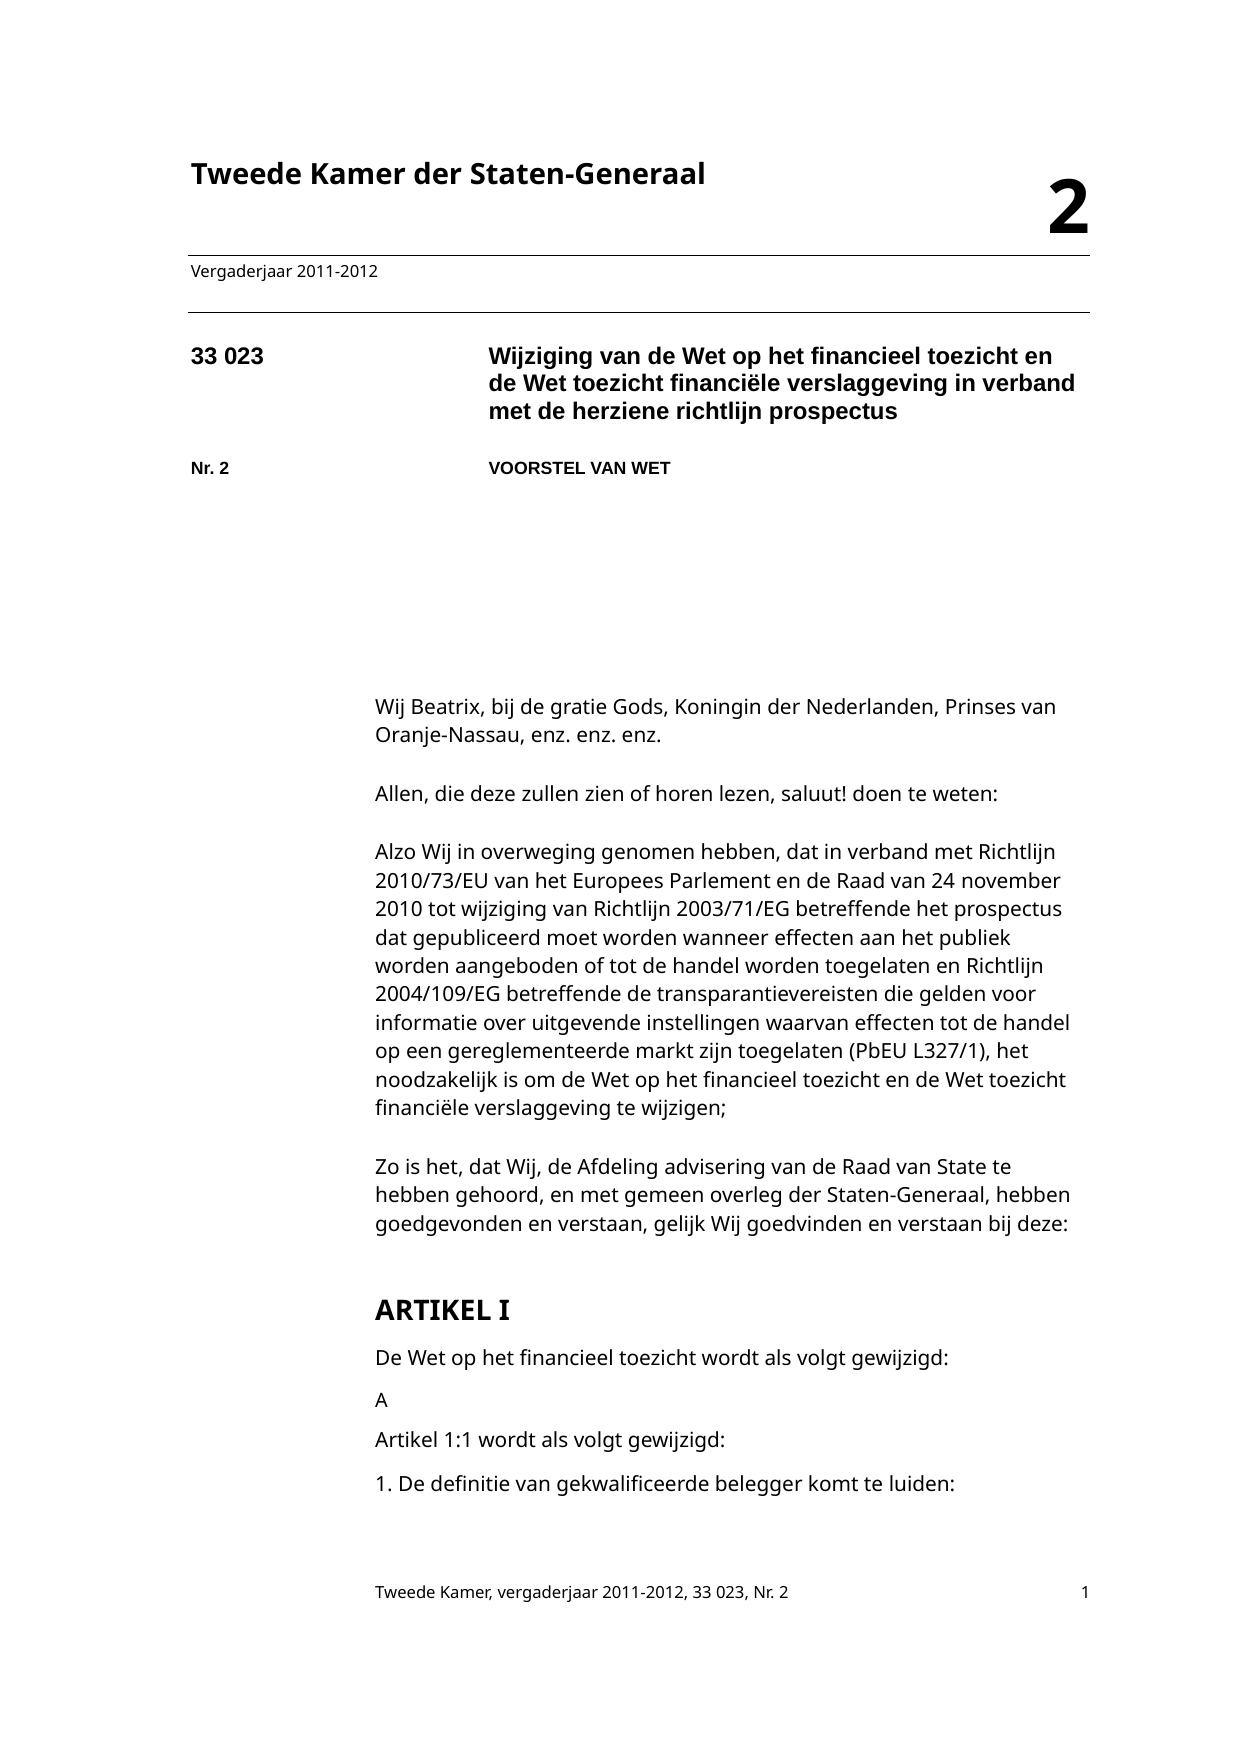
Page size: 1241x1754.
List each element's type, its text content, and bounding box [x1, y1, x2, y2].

table_cell VOORSTEL VAN WET [485, 455, 1090, 573]
text De Wet op het financieel toezicht wordt als volgt gewijzigd: [375, 1343, 1090, 1372]
table_cell 33 023 [188, 339, 485, 454]
text 1. De definitie van gekwalificeerde belegger komt te luiden: [375, 1469, 1090, 1497]
text Allen, die deze zullen zien of horen lezen, saluut! doen te weten: [375, 779, 1090, 807]
subtitle ARTIKEL I [375, 1289, 1090, 1328]
text A [375, 1387, 1090, 1414]
table_cell [188, 313, 485, 339]
table_cell Wijziging van de Wet op het financieel toezicht en de Wet toezicht financiële verslaggeving in verband met de herziene richtlijn prospectus [485, 339, 1090, 454]
table_cell Nr. 2 [188, 455, 485, 573]
table_cell Vergaderjaar 2011-2012 [188, 256, 485, 312]
text Wij Beatrix, bij de gratie Gods, Koningin der Nederlanden, Prinses van Oranje-Nassau, enz. enz. enz. [375, 692, 1090, 749]
text Artikel 1:1 wordt als volgt gewijzigd: [375, 1425, 1090, 1454]
text Alzo Wij in overweging genomen hebben, dat in verband met Richtlijn 2010/73/EU van het Europees Parlement en de Raad van 24 november 2010 tot wijziging van Richtlijn 2003/71/EG betreffende het prospectus dat gepubliceerd moet worden wanneer effecten aan het publiek worden aangeboden of tot de handel worden toegelaten en Richtlijn 2004/109/EG betreffende de transparantievereisten die gelden voor informatie over uitgevende instellingen waarvan effecten tot de handel op een gereglementeerde markt zijn toegelaten (PbEU L327/1), het noodzakelijk is om de Wet op het financieel toezicht en de Wet toezicht financiële verslaggeving te wijzigen; [375, 837, 1090, 1122]
table_cell [485, 256, 1090, 312]
table_cell [485, 313, 1090, 339]
text Zo is het, dat Wij, de Afdeling advisering van de Raad van State te hebben gehoord, en met gemeen overleg der Staten-Generaal, hebben goedgevonden en verstaan, gelijk Wij goedvinden en verstaan bij deze: [375, 1152, 1090, 1237]
table_header Tweede Kamer der Staten-Generaal [188, 150, 909, 255]
table_header 2 [910, 150, 1090, 255]
